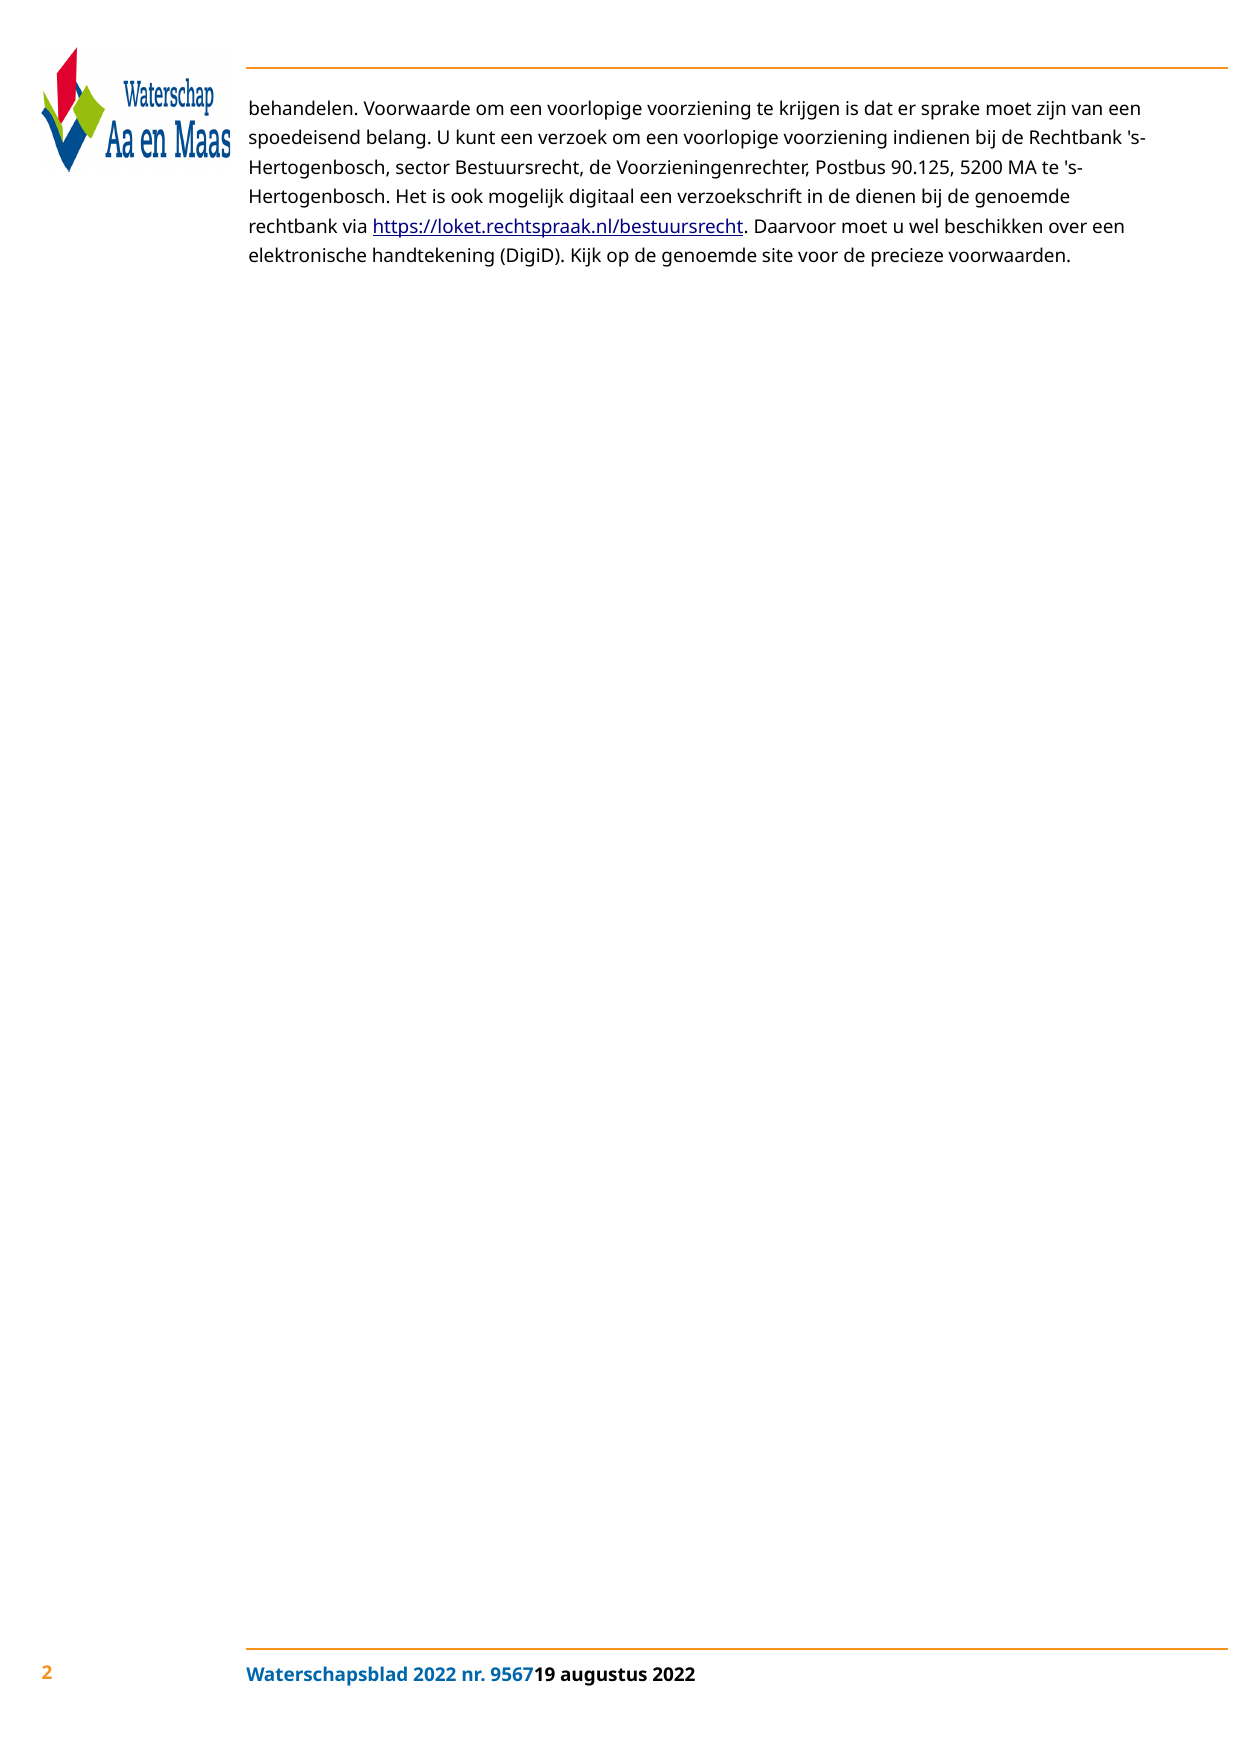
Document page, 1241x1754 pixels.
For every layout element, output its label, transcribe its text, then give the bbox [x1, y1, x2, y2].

text behandelen. Voorwaarde om een voorlopige voorziening te krijgen is dat er sprake moet zijn van een spoedeisend belang. U kunt een verzoek om een voorlopige voorziening indienen bij de Rechtbank 's-Hertogenbosch, sector Bestuursrecht, de Voorzieningenrechter, Postbus 90.125, 5200 MA te 's-Hertogenbosch. Het is ook mogelijk digitaal een verzoekschrift in de dienen bij de genoemde rechtbank via https://loket.rechtspraak.nl/bestuursrecht. Daarvoor moet u wel beschikken over een elektronische handtekening (DigiD). Kijk op de genoemde site voor de precieze voorwaarden. [248, 95, 1152, 268]
picture [41, 47, 231, 172]
